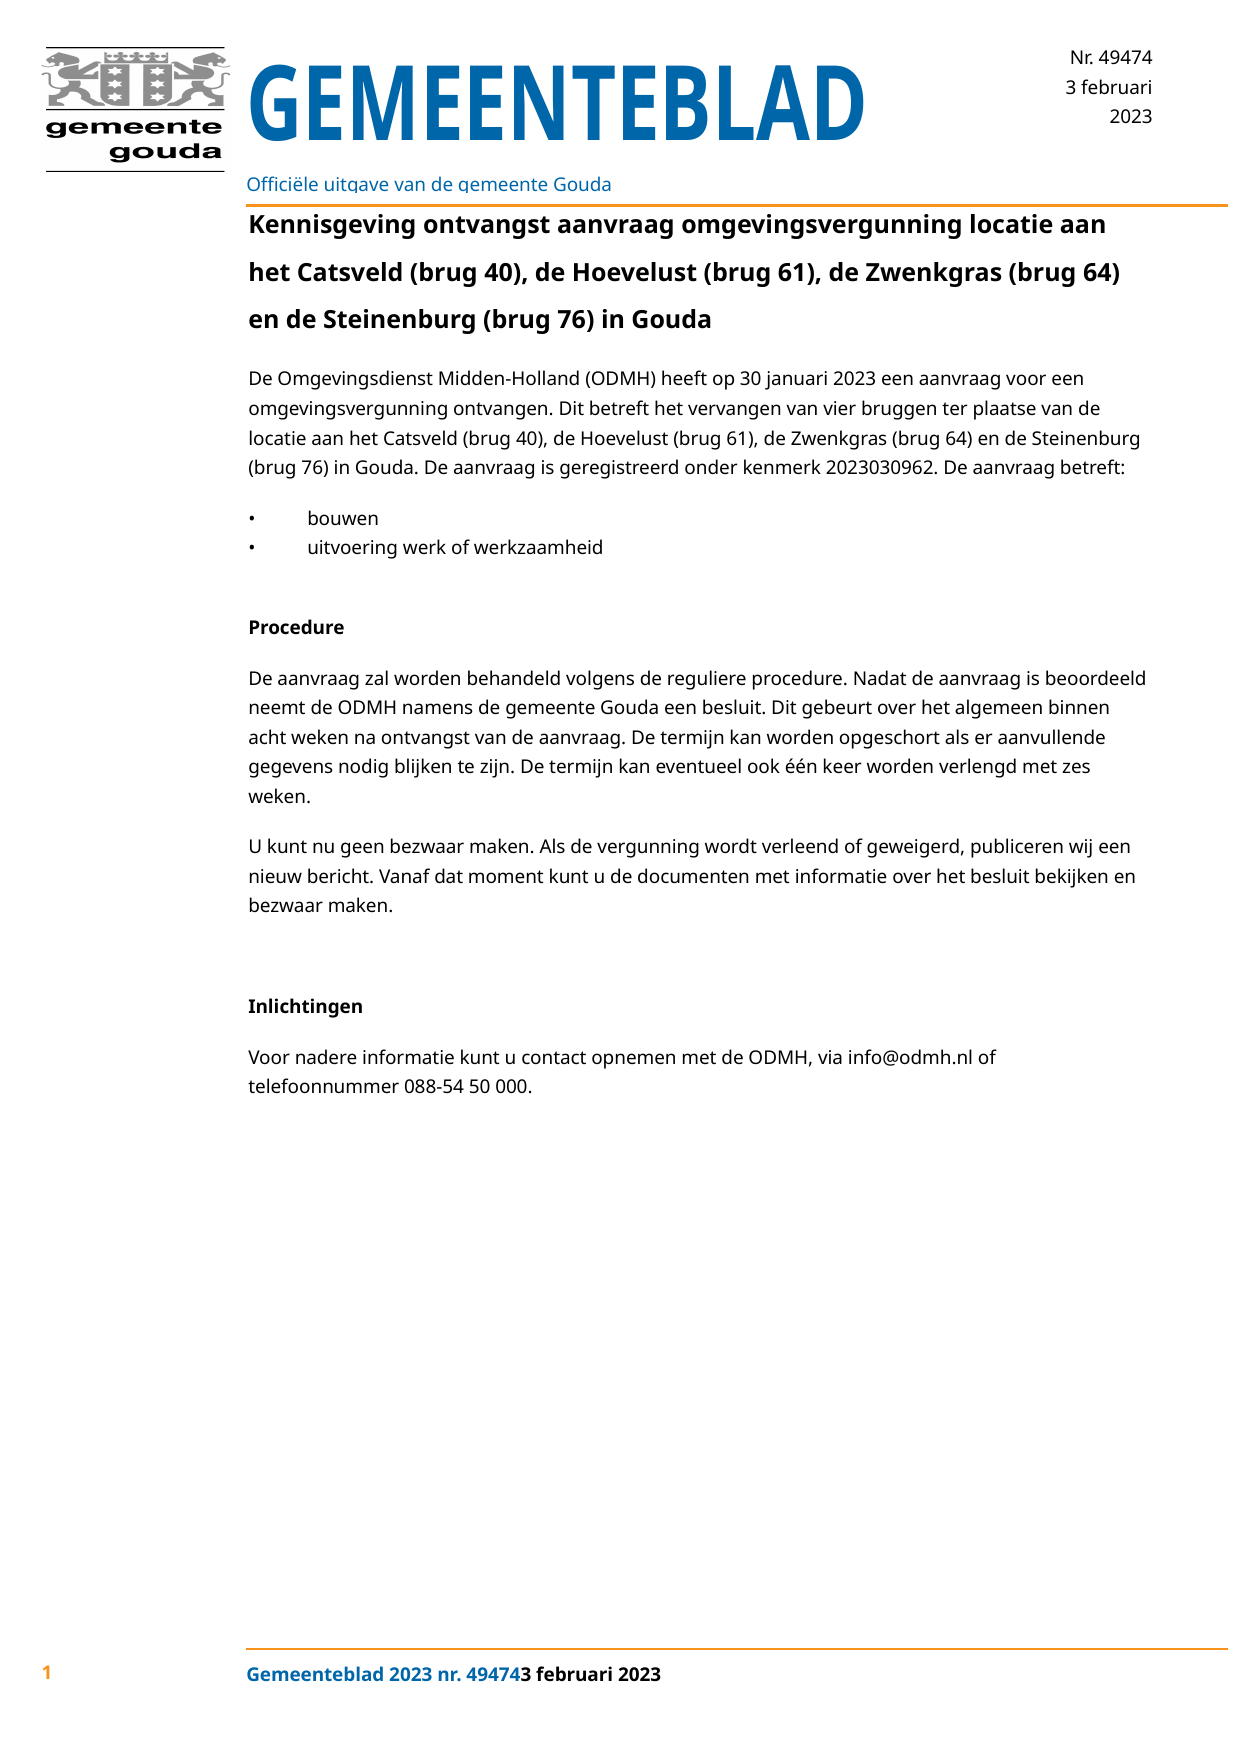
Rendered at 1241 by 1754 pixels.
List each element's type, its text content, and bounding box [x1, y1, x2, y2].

text Kennisgeving ontvangst aanvraag omgevingsvergunning locatie aan het Catsveld (brug 40), de Hoevelust (brug 61), de Zwenkgras (brug 64) en de Steinenburg (brug 76) in Gouda [248, 207, 1152, 336]
text Inlichtingen [248, 993, 1152, 1019]
text Voor nadere informatie kunt u contact opnemen met de ODMH, via info@odmh.nl of telefoonnummer 088-54 50 000. [248, 1044, 1152, 1099]
text Procedure [248, 614, 1152, 640]
list bouwen [248, 505, 1152, 530]
text U kunt nu geen bezwaar maken. Als de vergunning wordt verleend of geweigerd, publiceren wij een nieuw bericht. Vanaf dat moment kunt u de documenten met informatie over het besluit bekijken en bezwaar maken. [248, 833, 1152, 918]
text De Omgevingsdienst Midden-Holland (ODMH) heeft op 30 januari 2023 een aanvraag voor een omgevingsvergunning ontvangen. Dit betreft het vervangen van vier bruggen ter plaatse van de locatie aan het Catsveld (brug 40), de Hoevelust (brug 61), de Zwenkgras (brug 64) en de Steinenburg (brug 76) in Gouda. De aanvraag is geregistreerd onder kenmerk 2023030962. De aanvraag betreft: [248, 366, 1152, 480]
text De aanvraag zal worden behandeld volgens de reguliere procedure. Nadat de aanvraag is beoordeeld neemt de ODMH namens de gemeente Gouda een besluit. Dit gebeurt over het algemeen binnen acht weken na ontvangst van de aanvraag. De termijn kan worden opgeschort als er aanvullende gegevens nodig blijken te zijn. De termijn kan eventueel ook één keer worden verlengd met zes weken. [248, 665, 1152, 809]
list uitvoering werk of werkzaamheid [248, 534, 1152, 560]
picture [41, 47, 231, 172]
